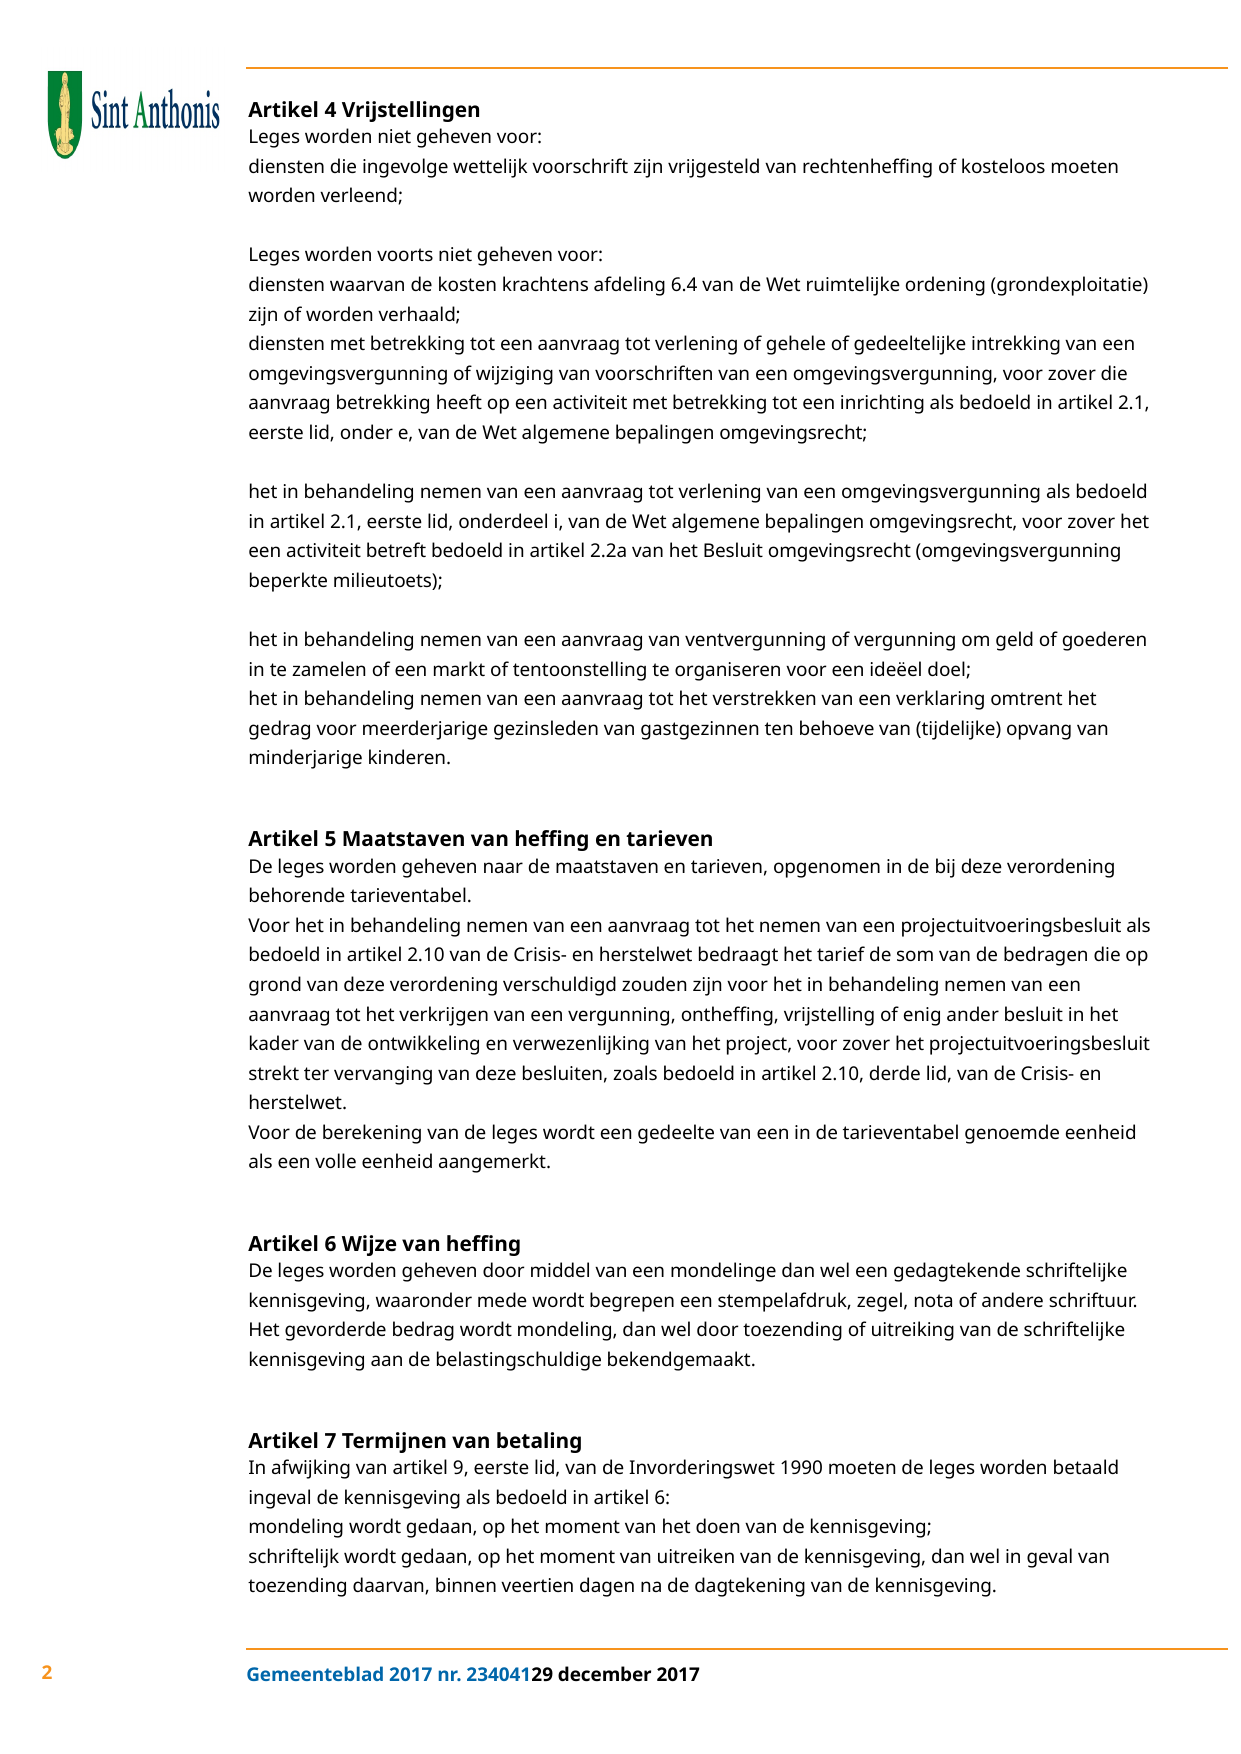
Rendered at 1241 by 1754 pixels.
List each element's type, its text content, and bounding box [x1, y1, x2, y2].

text diensten waarvan de kosten krachtens afdeling 6.4 van de Wet ruimtelijke ordening (grondexploitatie) zijn of worden verhaald; [248, 271, 1152, 326]
text Voor het in behandeling nemen van een aanvraag tot het nemen van een projectuitvoeringsbesluit als bedoeld in artikel 2.10 van de Crisis- en herstelwet bedraagt het tarief de som van de bedragen die op grond van deze verordening verschuldigd zouden zijn voor het in behandeling nemen van een aanvraag tot het verkrijgen van een vergunning, ontheffing, vrijstelling of enig ander besluit in het kader van de ontwikkeling en verwezenlijking van het project, voor zover het projectuitvoeringsbesluit strekt ter vervanging van deze besluiten, zoals bedoeld in artikel 2.10, derde lid, van de Crisis- en herstelwet. [248, 912, 1152, 1115]
text Leges worden niet geheven voor: [248, 123, 1152, 149]
text Leges worden voorts niet geheven voor: [248, 242, 1152, 267]
text Voor de berekening van de leges wordt een gedeelte van een in de tarieventabel genoemde eenheid als een volle eenheid aangemerkt. [248, 1119, 1152, 1174]
text mondeling wordt gedaan, op het moment van het doen van de kennisgeving; [248, 1513, 1152, 1539]
text het in behandeling nemen van een aanvraag tot het verstrekken van een verklaring omtrent het gedrag voor meerderjarige gezinsleden van gastgezinnen ten behoeve van (tijdelijke) opvang van minderjarige kinderen. [248, 685, 1152, 770]
text het in behandeling nemen van een aanvraag tot verlening van een omgevingsvergunning als bedoeld in artikel 2.1, eerste lid, onderdeel i, van de Wet algemene bepalingen omgevingsrecht, voor zover het een activiteit betreft bedoeld in artikel 2.2a van het Besluit omgevingsrecht (omgevingsvergunning beperkte milieutoets); [248, 478, 1152, 593]
text Artikel 6 Wijze van heffing [248, 1229, 1152, 1257]
text Artikel 7 Termijnen van betaling [248, 1426, 1152, 1454]
text het in behandeling nemen van een aanvraag van ventvergunning of vergunning om geld of goederen in te zamelen of een markt of tentoonstelling te organiseren voor een ideëel doel; [248, 626, 1152, 681]
text schriftelijk wordt gedaan, op het moment van uitreiken van de kennisgeving, dan wel in geval van toezending daarvan, binnen veertien dagen na de dagtekening van de kennisgeving. [248, 1543, 1152, 1598]
text diensten met betrekking tot een aanvraag tot verlening of gehele of gedeeltelijke intrekking van een omgevingsvergunning of wijziging van voorschriften van een omgevingsvergunning, voor zover die aanvraag betrekking heeft op een activiteit met betrekking tot een inrichting als bedoeld in artikel 2.1, eerste lid, onder e, van de Wet algemene bepalingen omgevingsrecht; [248, 330, 1152, 445]
picture [41, 47, 231, 172]
text De leges worden geheven naar de maatstaven en tarieven, opgenomen in de bij deze verordening behorende tarieventabel. [248, 853, 1152, 908]
text De leges worden geheven door middel van een mondelinge dan wel een gedagtekende schriftelijke kennisgeving, waaronder mede wordt begrepen een stempelafdruk, zegel, nota of andere schriftuur. Het gevorderde bedrag wordt mondeling, dan wel door toezending of uitreiking van de schriftelijke kennisgeving aan de belastingschuldige bekendgemaakt. [248, 1257, 1152, 1372]
text Artikel 5 Maatstaven van heffing en tarieven [248, 824, 1152, 853]
text In afwijking van artikel 9, eerste lid, van de Invorderingswet 1990 moeten de leges worden betaald ingeval de kennisgeving als bedoeld in artikel 6: [248, 1454, 1152, 1510]
text diensten die ingevolge wettelijk voorschrift zijn vrijgesteld van rechtenheffing of kosteloos moeten worden verleend; [248, 153, 1152, 208]
text Artikel 4 Vrijstellingen [248, 95, 1152, 123]
